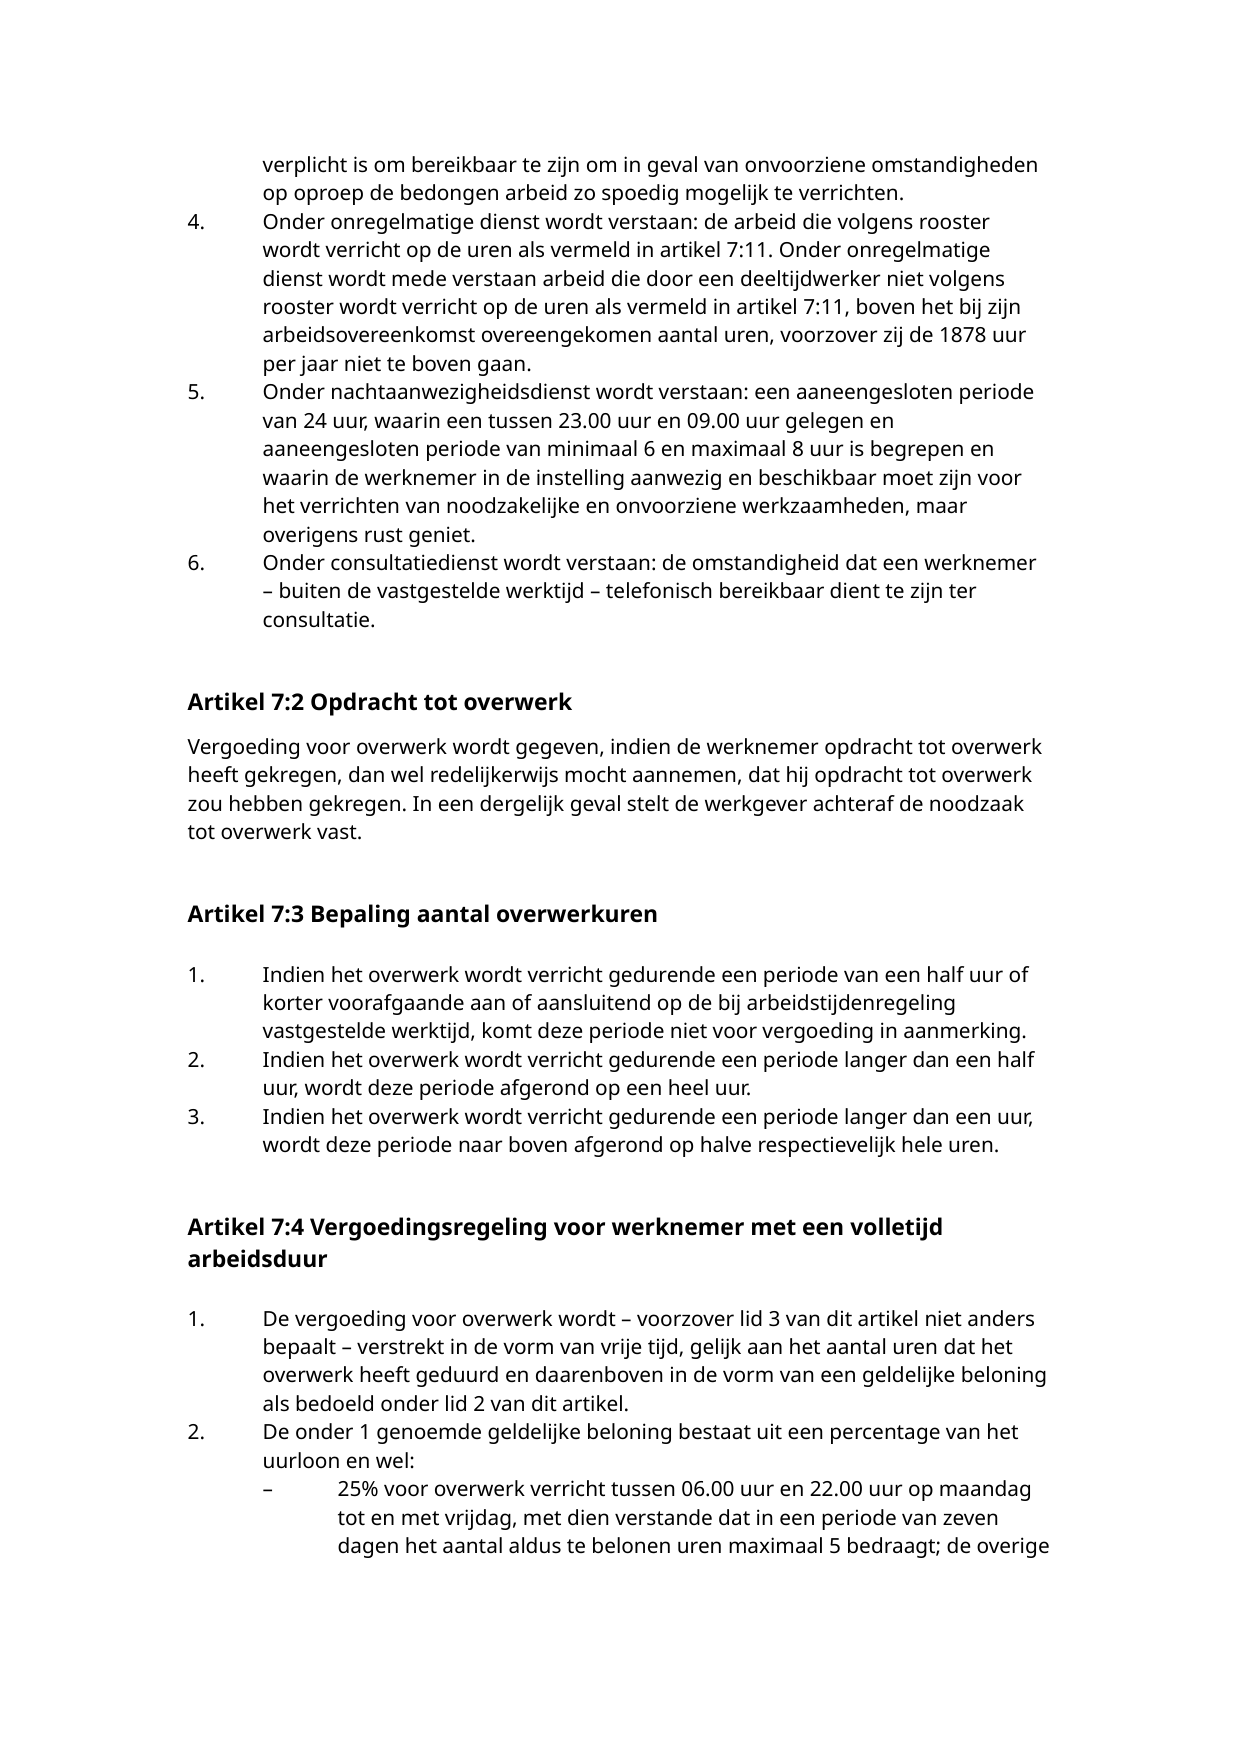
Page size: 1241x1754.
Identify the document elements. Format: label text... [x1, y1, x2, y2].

subtitle Artikel 7:3 Bepaling aantal overwerkuren [187, 898, 1053, 930]
list De onder 1 genoemde geldelijke beloning bestaat uit een percentage van het uurloon en wel: [187, 1417, 1053, 1474]
list Indien het overwerk wordt verricht gedurende een periode langer dan een half uur, wordt deze periode afgerond op een heel uur. [187, 1045, 1053, 1102]
list Indien het overwerk wordt verricht gedurende een periode langer dan een uur, wordt deze periode naar boven afgerond op halve respectievelijk hele uren. [187, 1102, 1053, 1159]
list Onder nachtaanwezigheidsdienst wordt verstaan: een aaneengesloten periode van 24 uur, waarin een tussen 23.00 uur en 09.00 uur gelegen en aaneengesloten periode van minimaal 6 en maximaal 8 uur is begrepen en waarin de werknemer in de instelling aanwezig en beschikbaar moet zijn voor het verrichten van noodzakelijke en onvoorziene werkzaamheden, maar overigens rust geniet. [187, 377, 1053, 548]
list verplicht is om bereikbaar te zijn om in geval van onvoorziene omstandigheden op oproep de bedongen arbeid zo spoedig mogelijk te verrichten. [187, 150, 1053, 207]
list Onder consultatiedienst wordt verstaan: de omstandigheid dat een werknemer – buiten de vastgestelde werktijd – telefonisch bereikbaar dient te zijn ter consultatie. [187, 548, 1053, 633]
list Onder onregelmatige dienst wordt verstaan: de arbeid die volgens rooster wordt verricht op de uren als vermeld in artikel 7:11. Onder onregelmatige dienst wordt mede verstaan arbeid die door een deeltijdwerker niet volgens rooster wordt verricht op de uren als vermeld in artikel 7:11, boven het bij zijn arbeidsovereenkomst overeengekomen aantal uren, voorzover zij de 1878 uur per jaar niet te boven gaan. [187, 207, 1053, 377]
subtitle Artikel 7:4 Vergoedingsregeling voor werknemer met een volletijd arbeidsduur [187, 1211, 1053, 1274]
subtitle Artikel 7:2 Opdracht tot overwerk [187, 686, 1053, 717]
list De vergoeding voor overwerk wordt – voorzover lid 3 van dit artikel niet anders bepaalt – verstrekt in de vorm van vrije tijd, gelijk aan het aantal uren dat het overwerk heeft geduurd en daarenboven in de vorm van een geldelijke beloning als bedoeld onder lid 2 van dit artikel. [187, 1304, 1053, 1417]
list 25% voor overwerk verricht tussen 06.00 uur en 22.00 uur op maandag tot en met vrijdag, met dien verstande dat in een periode van zeven dagen het aantal aldus te belonen uren maximaal 5 bedraagt; de overige [262, 1474, 1053, 1560]
text Vergoeding voor overwerk wordt gegeven, indien de werknemer opdracht tot overwerk heeft gekregen, dan wel redelijkerwijs mocht aannemen, dat hij opdracht tot overwerk zou hebben gekregen. In een dergelijk geval stelt de werkgever achteraf de noodzaak tot overwerk vast. [187, 732, 1053, 846]
list Indien het overwerk wordt verricht gedurende een periode van een half uur of korter voorafgaande aan of aansluitend op de bij arbeidstijdenregeling vastgestelde werktijd, komt deze periode niet voor vergoeding in aanmerking. [187, 960, 1053, 1045]
